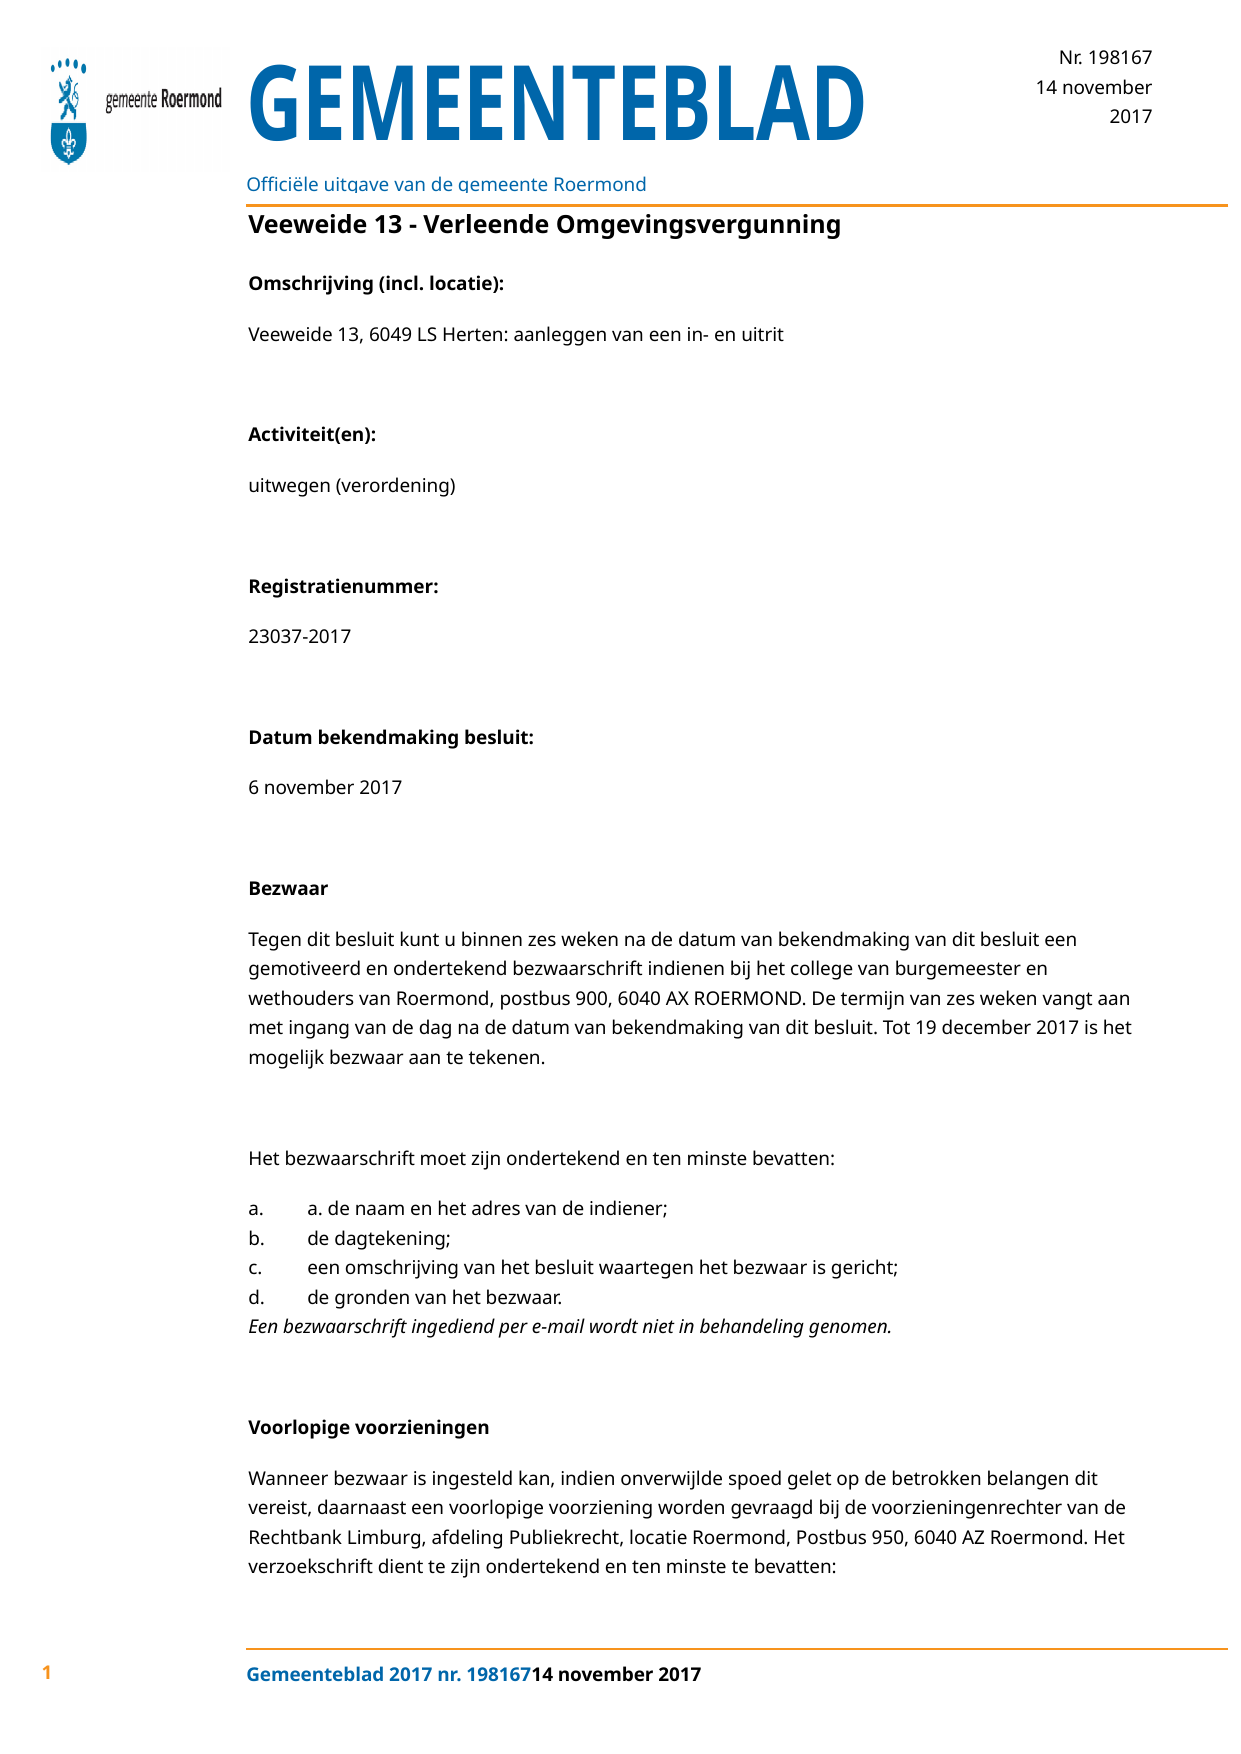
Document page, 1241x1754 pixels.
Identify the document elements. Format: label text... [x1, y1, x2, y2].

text Activiteit(en): [248, 422, 1152, 447]
list de gronden van het bezwaar. [248, 1284, 1152, 1310]
picture [41, 47, 231, 172]
text Een bezwaarschrift ingediend per e-mail wordt niet in behandeling genomen. [248, 1314, 1152, 1339]
text 6 november 2017 [248, 774, 1152, 800]
text Tegen dit besluit kunt u binnen zes weken na de datum van bekendmaking van dit besluit een gemotiveerd en ondertekend bezwaarschrift indienen bij het college van burgemeester en wethouders van Roermond, postbus 900, 6040 AX ROERMOND. De termijn van zes weken vangt aan met ingang van de dag na de datum van bekendmaking van dit besluit. Tot 19 december 2017 is het mogelijk bezwaar aan te tekenen. [248, 926, 1152, 1070]
list de dagtekening; [248, 1225, 1152, 1251]
text Voorlopige voorzieningen [248, 1414, 1152, 1440]
list a. de naam en het adres van de indiener; [248, 1195, 1152, 1221]
text Bezwaar [248, 875, 1152, 901]
list een omschrijving van het besluit waartegen het bezwaar is gericht; [248, 1254, 1152, 1280]
text Veeweide 13 - Verleende Omgevingsvergunning [248, 207, 1152, 241]
text Wanneer bezwaar is ingesteld kan, indien onverwijlde spoed gelet op de betrokken belangen dit vereist, daarnaast een voorlopige voorziening worden gevraagd bij de voorzieningenrechter van de Rechtbank Limburg, afdeling Publiekrecht, locatie Roermond, Postbus 950, 6040 AZ Roermond. Het verzoekschrift dient te zijn ondertekend en ten minste te bevatten: [248, 1465, 1152, 1579]
text uitwegen (verordening) [248, 472, 1152, 498]
text Het bezwaarschrift moet zijn ondertekend en ten minste bevatten: [248, 1145, 1152, 1171]
text Omschrijving (incl. locatie): [248, 270, 1152, 296]
text Datum bekendmaking besluit: [248, 724, 1152, 750]
text 23037-2017 [248, 623, 1152, 649]
text Veeweide 13, 6049 LS Herten: aanleggen van een in- en uitrit [248, 321, 1152, 346]
text Registratienummer: [248, 573, 1152, 598]
